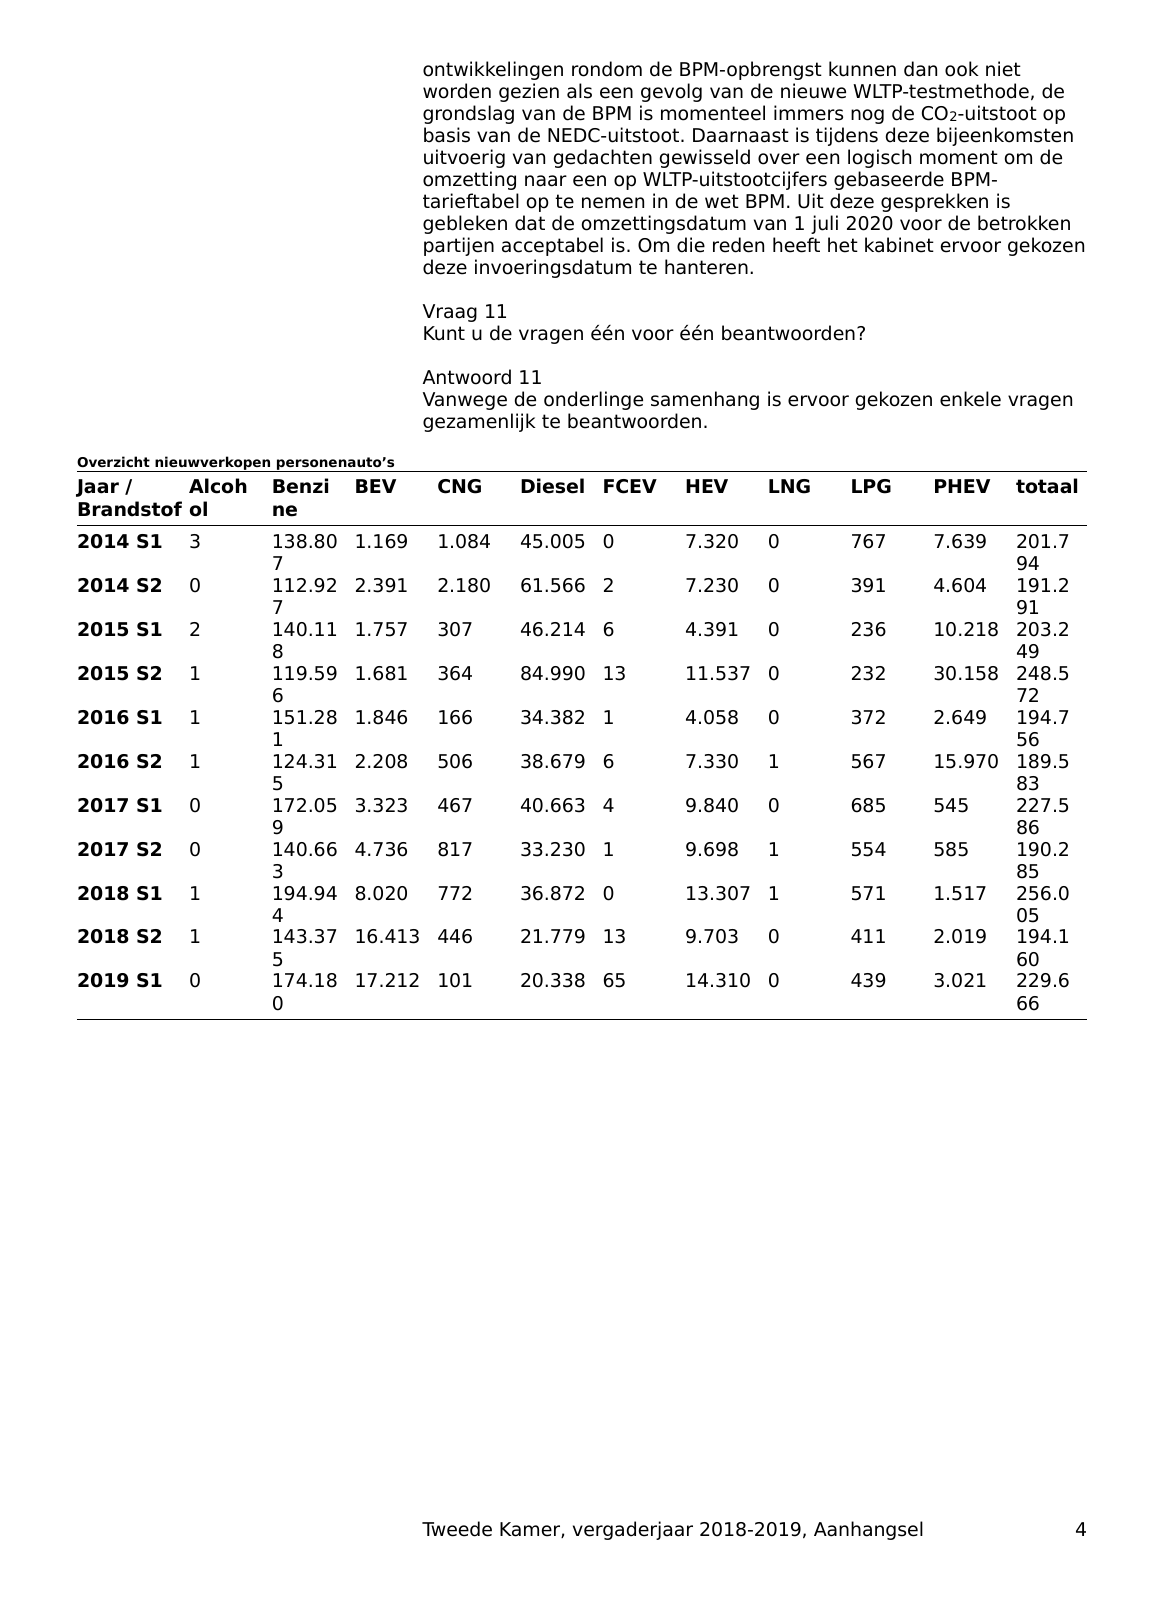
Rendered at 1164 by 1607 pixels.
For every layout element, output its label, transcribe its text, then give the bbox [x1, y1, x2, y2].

table_cell 1 [183, 751, 266, 794]
table_cell 2018 S1 [77, 883, 183, 926]
table_cell 2016 S2 [77, 751, 183, 794]
table_cell Benzine [266, 472, 348, 525]
table_cell 2015 S1 [77, 619, 183, 663]
table_cell 1 [762, 883, 844, 926]
text Antwoord 11 [422, 367, 1087, 389]
table_cell 1 [183, 926, 266, 970]
table_cell 767 [844, 526, 927, 575]
table_cell 0 [183, 795, 266, 838]
table_cell 2018 S2 [77, 926, 183, 970]
table_cell 1.517 [927, 883, 1010, 926]
table_cell 30.158 [927, 663, 1010, 707]
table_cell 40.663 [514, 795, 596, 838]
table_cell 3 [183, 526, 266, 575]
table_cell 140.663 [266, 839, 348, 882]
table_cell 1 [762, 839, 844, 882]
table_cell 2017 S2 [77, 839, 183, 882]
table_cell 1 [596, 707, 679, 751]
table_cell 0 [596, 526, 679, 575]
table_cell 9.703 [679, 926, 762, 970]
table_cell 3.323 [348, 795, 431, 838]
table_cell 140.118 [266, 619, 348, 663]
table_cell 506 [431, 751, 514, 794]
table_cell 1.169 [348, 526, 431, 575]
table_cell 545 [927, 795, 1010, 838]
table_cell 2.391 [348, 575, 431, 619]
table_cell 15.970 [927, 751, 1010, 794]
table_cell 248.572 [1010, 663, 1087, 707]
table_cell 143.375 [266, 926, 348, 970]
table_cell 46.214 [514, 619, 596, 663]
table_cell 9.698 [679, 839, 762, 882]
table_cell 1 [762, 751, 844, 794]
table_cell 119.596 [266, 663, 348, 707]
table_cell 138.807 [266, 526, 348, 575]
table_cell 817 [431, 839, 514, 882]
table_cell 16.413 [348, 926, 431, 970]
text ontwikkelingen rondom de BPM-opbrengst kunnen dan ook niet worden gezien als een gevolg van de nieuwe WLTP-testmethode, de grondslag van de BPM is momenteel immers nog de CO2-uitstoot op basis van de NEDC-uitstoot. Daarnaast is tijdens deze bijeenkomsten uitvoerig van gedachten gewisseld over een logisch moment om de omzetting naar een op WLTP-uitstootcijfers gebaseerde BPM-tarieftabel op te nemen in de wet BPM. Uit deze gesprekken is gebleken dat de omzettingsdatum van 1 juli 2020 voor de betrokken partijen acceptabel is. Om die reden heeft het kabinet ervoor gekozen deze invoeringsdatum te hanteren. [422, 59, 1087, 279]
table_cell totaal [1010, 472, 1087, 525]
table_cell 467 [431, 795, 514, 838]
table_cell 446 [431, 926, 514, 970]
table_cell LPG [844, 472, 927, 525]
table_cell 232 [844, 663, 927, 707]
table_cell 112.927 [266, 575, 348, 619]
table_cell 2014 S2 [77, 575, 183, 619]
table_cell 10.218 [927, 619, 1010, 663]
table_cell 11.537 [679, 663, 762, 707]
table_cell 4.391 [679, 619, 762, 663]
table_cell 9.840 [679, 795, 762, 838]
text Kunt u de vragen één voor één beantwoorden? [422, 323, 1087, 345]
table_cell 101 [431, 970, 514, 1019]
table_cell 1.757 [348, 619, 431, 663]
table_cell 0 [183, 839, 266, 882]
table_cell 2015 S2 [77, 663, 183, 707]
table_cell 307 [431, 619, 514, 663]
table_cell 194.160 [1010, 926, 1087, 970]
table_cell 2017 S1 [77, 795, 183, 838]
table_cell 6 [596, 751, 679, 794]
table_cell 0 [762, 575, 844, 619]
table_cell 411 [844, 926, 927, 970]
table_cell PHEV [927, 472, 1010, 525]
table_cell 571 [844, 883, 927, 926]
table_cell 2 [596, 575, 679, 619]
table_cell 1 [183, 883, 266, 926]
table_cell 2014 S1 [77, 526, 183, 575]
table_cell 2.208 [348, 751, 431, 794]
table_cell CNG [431, 472, 514, 525]
table_cell 2016 S1 [77, 707, 183, 751]
table_cell 7.639 [927, 526, 1010, 575]
table_cell 172.059 [266, 795, 348, 838]
table_cell 13 [596, 663, 679, 707]
table_cell 0 [183, 575, 266, 619]
table_cell 17.212 [348, 970, 431, 1019]
table_cell FCEV [596, 472, 679, 525]
table_cell 1 [596, 839, 679, 882]
table_cell 772 [431, 883, 514, 926]
table_cell 554 [844, 839, 927, 882]
table_cell 13.307 [679, 883, 762, 926]
table_cell 7.320 [679, 526, 762, 575]
table_cell 191.291 [1010, 575, 1087, 619]
table_cell 0 [183, 970, 266, 1019]
table_cell 14.310 [679, 970, 762, 1019]
table_cell 166 [431, 707, 514, 751]
table_cell LNG [762, 472, 844, 525]
table_cell Alcohol [183, 472, 266, 525]
table_cell 567 [844, 751, 927, 794]
table_cell Jaar / Brandstof [77, 472, 183, 525]
table_cell 256.005 [1010, 883, 1087, 926]
table_cell 189.583 [1010, 751, 1087, 794]
table_cell 36.872 [514, 883, 596, 926]
table_cell 0 [762, 619, 844, 663]
table_cell 391 [844, 575, 927, 619]
table_cell 4.736 [348, 839, 431, 882]
table_cell 203.249 [1010, 619, 1087, 663]
table_cell 372 [844, 707, 927, 751]
table_cell HEV [679, 472, 762, 525]
table_cell 190.285 [1010, 839, 1087, 882]
table_cell 1.846 [348, 707, 431, 751]
table_cell Diesel [514, 472, 596, 525]
table_cell 65 [596, 970, 679, 1019]
table_cell 0 [762, 795, 844, 838]
table_cell 236 [844, 619, 927, 663]
table_cell 4.058 [679, 707, 762, 751]
table_cell 34.382 [514, 707, 596, 751]
table_cell 2019 S1 [77, 970, 183, 1019]
table_cell 38.679 [514, 751, 596, 794]
table_cell 439 [844, 970, 927, 1019]
table_cell 0 [762, 663, 844, 707]
table_cell 0 [762, 707, 844, 751]
table_cell 227.586 [1010, 795, 1087, 838]
table_cell 45.005 [514, 526, 596, 575]
table_cell 8.020 [348, 883, 431, 926]
table_cell 7.230 [679, 575, 762, 619]
table_cell 201.794 [1010, 526, 1087, 575]
table_cell 4 [596, 795, 679, 838]
table_cell 1.681 [348, 663, 431, 707]
table_cell 20.338 [514, 970, 596, 1019]
text Vraag 11 [422, 301, 1087, 323]
table_cell 0 [596, 883, 679, 926]
table_cell 229.666 [1010, 970, 1087, 1019]
table_cell 364 [431, 663, 514, 707]
table_cell 61.566 [514, 575, 596, 619]
table_cell 2.019 [927, 926, 1010, 970]
table_cell 585 [927, 839, 1010, 882]
table_cell 33.230 [514, 839, 596, 882]
table_cell 7.330 [679, 751, 762, 794]
table_cell 1 [183, 707, 266, 751]
table_cell 151.281 [266, 707, 348, 751]
table_cell 124.315 [266, 751, 348, 794]
text Vanwege de onderlinge samenhang is ervoor gekozen enkele vragen gezamenlijk te beantwoorden. [422, 389, 1087, 433]
table_cell 174.180 [266, 970, 348, 1019]
table_cell 3.021 [927, 970, 1010, 1019]
table_cell 13 [596, 926, 679, 970]
table_cell 1.084 [431, 526, 514, 575]
table_cell 194.944 [266, 883, 348, 926]
table_cell 2.180 [431, 575, 514, 619]
table_cell 6 [596, 619, 679, 663]
table_cell 0 [762, 926, 844, 970]
table_cell 194.756 [1010, 707, 1087, 751]
table_cell 4.604 [927, 575, 1010, 619]
table_cell 2 [183, 619, 266, 663]
table_cell BEV [348, 472, 431, 525]
table_cell 84.990 [514, 663, 596, 707]
table_header Overzicht nieuwverkopen personenauto’s [77, 455, 1087, 471]
table_cell 21.779 [514, 926, 596, 970]
table_cell 2.649 [927, 707, 1010, 751]
table_cell 1 [183, 663, 266, 707]
table_cell 0 [762, 970, 844, 1019]
table_cell 685 [844, 795, 927, 838]
table_cell 0 [762, 526, 844, 575]
